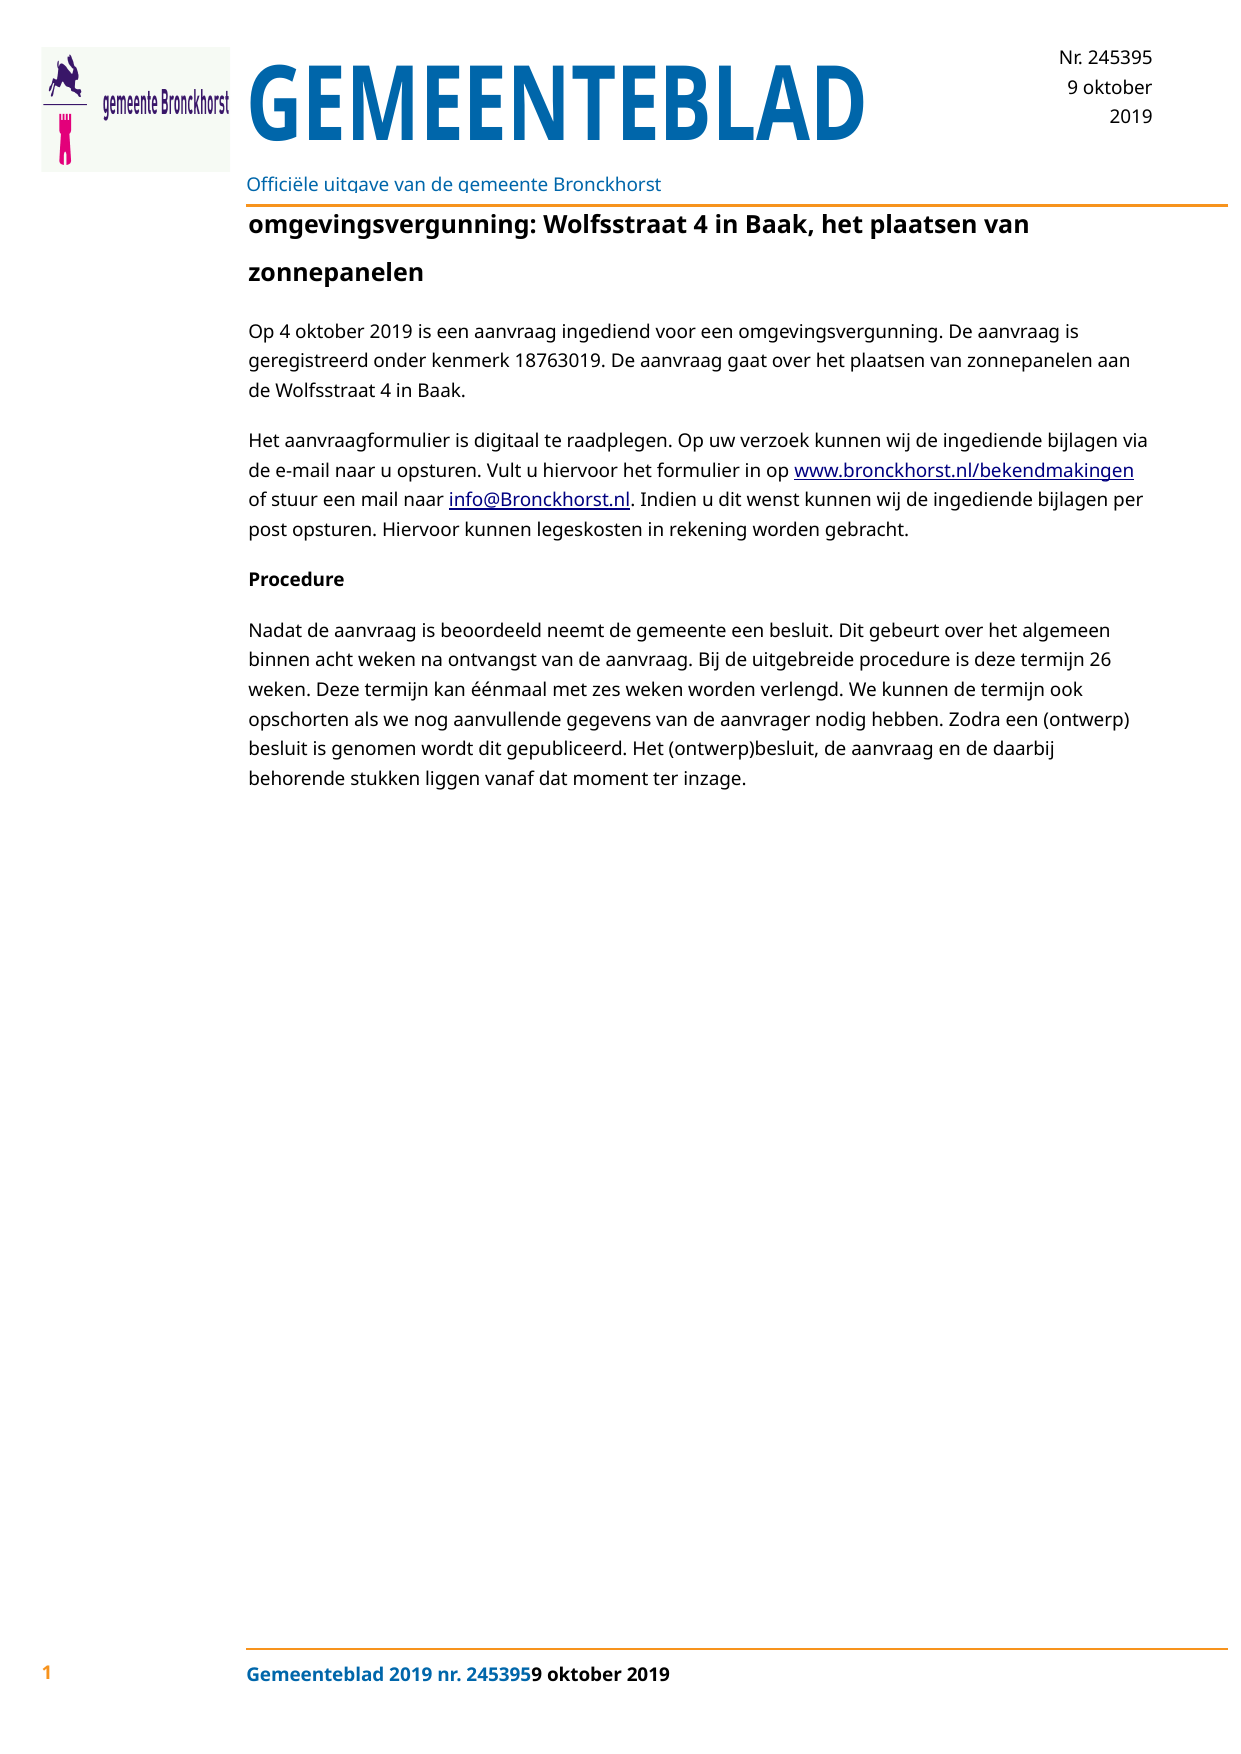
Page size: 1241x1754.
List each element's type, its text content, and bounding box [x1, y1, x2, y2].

text Procedure [248, 567, 1152, 592]
picture [41, 47, 231, 172]
text Het aanvraagformulier is digitaal te raadplegen. Op uw verzoek kunnen wij de ingediende bijlagen via de e-mail naar u opsturen. Vult u hiervoor het formulier in op www.bronckhorst.nl/bekendmakingen of stuur een mail naar info@Bronckhorst.nl. Indien u dit wenst kunnen wij de ingediende bijlagen per post opsturen. Hiervoor kunnen legeskosten in rekening worden gebracht. [248, 427, 1152, 542]
text Op 4 oktober 2019 is een aanvraag ingediend voor een omgevingsvergunning. De aanvraag is geregistreerd onder kenmerk 18763019. De aanvraag gaat over het plaatsen van zonnepanelen aan de Wolfsstraat 4 in Baak. [248, 318, 1152, 403]
text Nadat de aanvraag is beoordeeld neemt de gemeente een besluit. Dit gebeurt over het algemeen binnen acht weken na ontvangst van de aanvraag. Bij de uitgebreide procedure is deze termijn 26 weken. Deze termijn kan éénmaal met zes weken worden verlengd. We kunnen de termijn ook opschorten als we nog aanvullende gegevens van de aanvrager nodig hebben. Zodra een (ontwerp) besluit is genomen wordt dit gepubliceerd. Het (ontwerp)besluit, de aanvraag en de daarbij behorende stukken liggen vanaf dat moment ter inzage. [248, 617, 1152, 791]
text omgevingsvergunning: Wolfsstraat 4 in Baak, het plaatsen van zonnepanelen [248, 207, 1152, 288]
